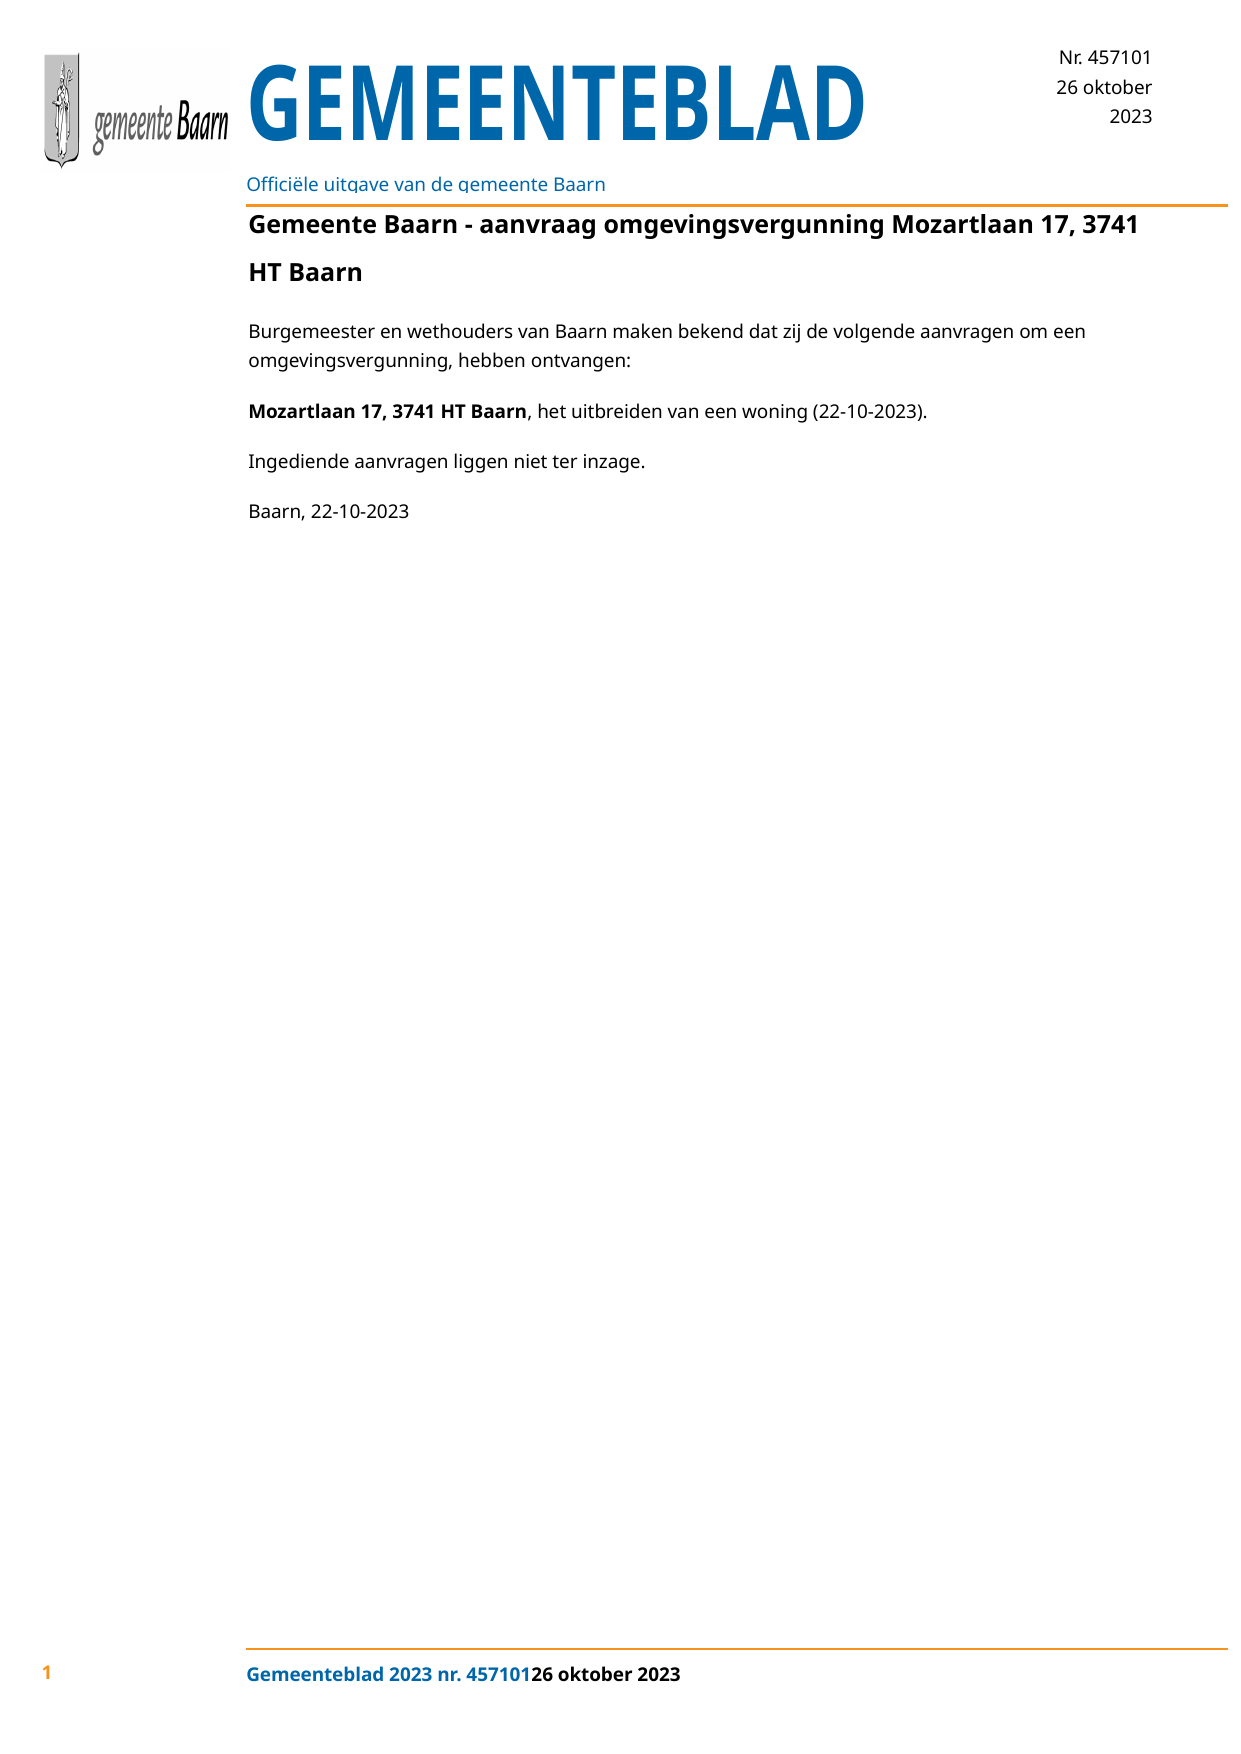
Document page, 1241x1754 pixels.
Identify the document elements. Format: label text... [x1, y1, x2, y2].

text Gemeente Baarn - aanvraag omgevingsvergunning Mozartlaan 17, 3741 HT Baarn [248, 207, 1152, 288]
text Mozartlaan 17, 3741 HT Baarn, het uitbreiden van een woning (22-10-2023). [248, 398, 1152, 424]
text Baarn, 22-10-2023 [248, 499, 1152, 524]
picture [41, 47, 231, 172]
text Burgemeester en wethouders van Baarn maken bekend dat zij de volgende aanvragen om een omgevingsvergunning, hebben ontvangen: [248, 318, 1152, 373]
text Ingediende aanvragen liggen niet ter inzage. [248, 448, 1152, 474]
